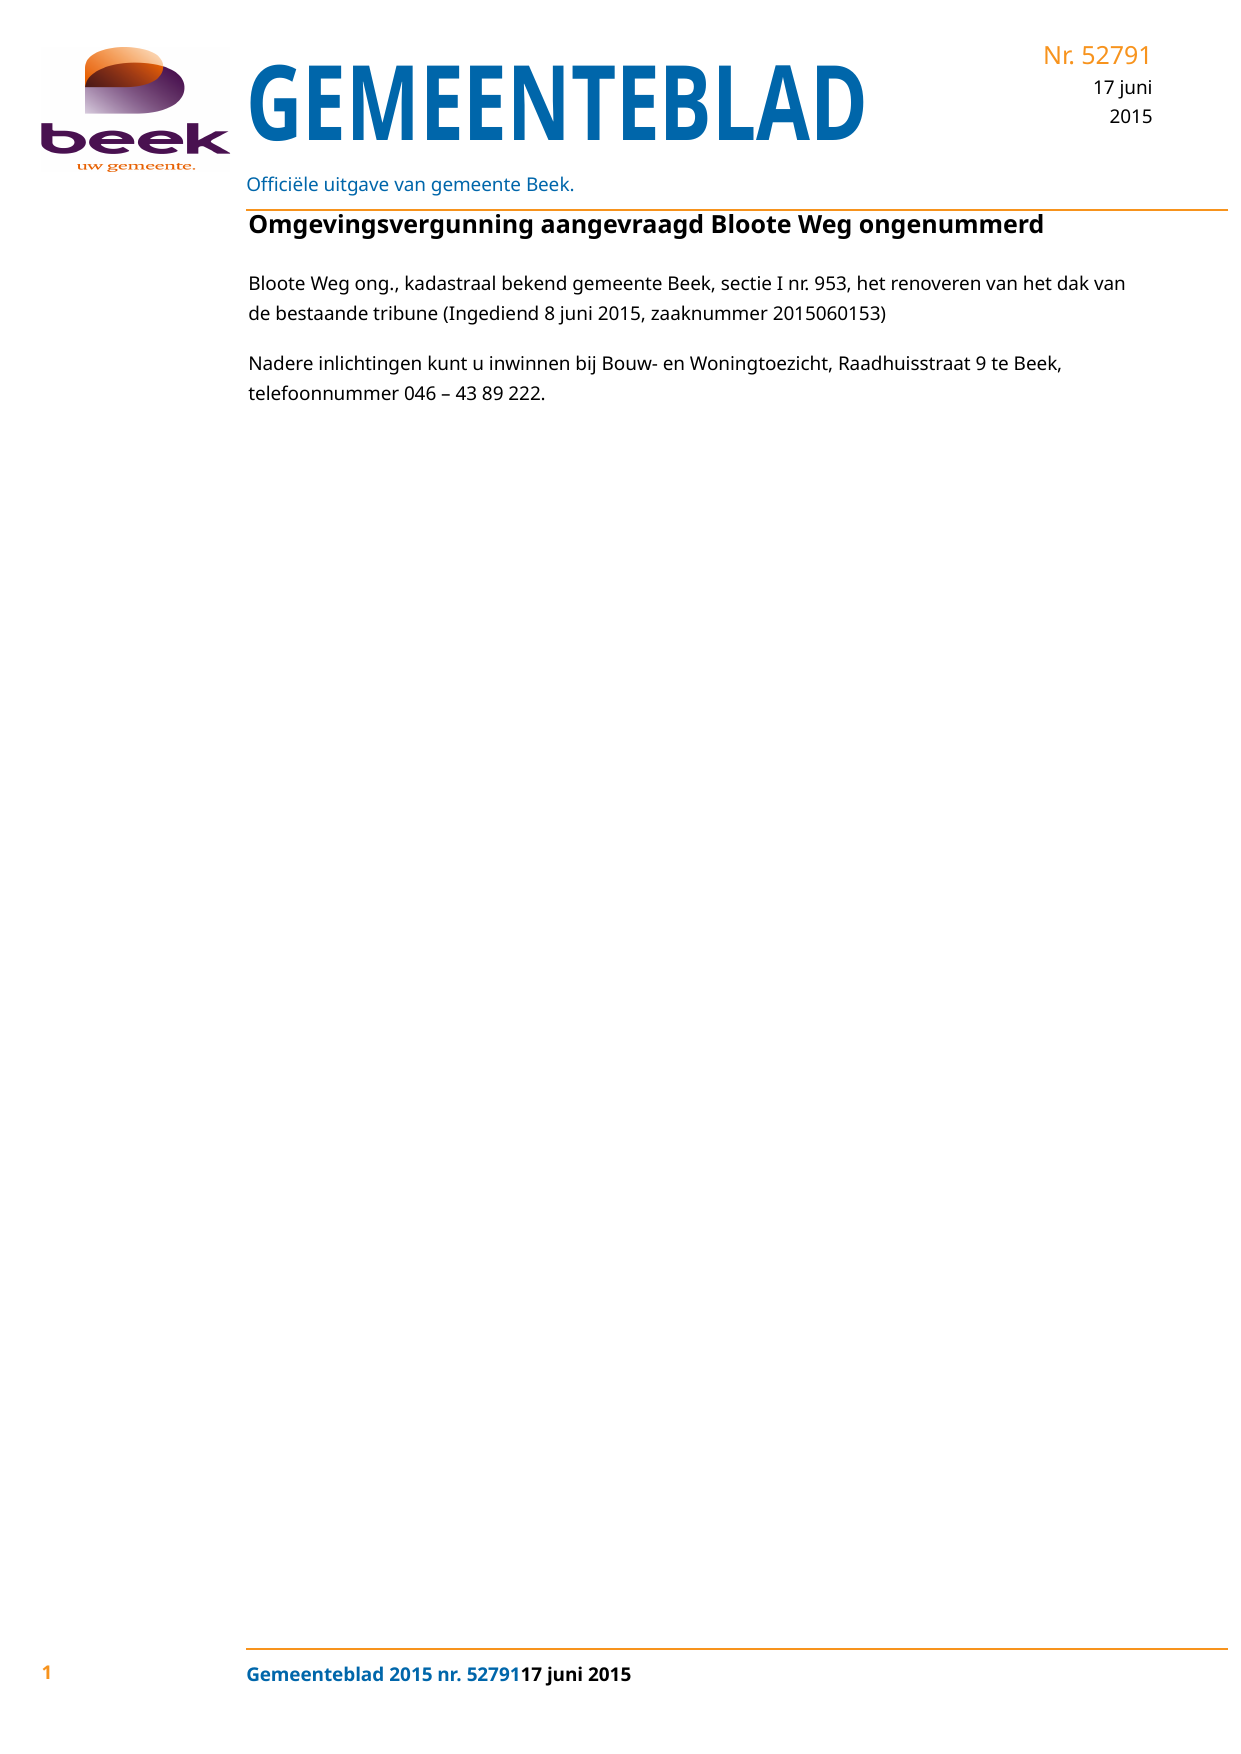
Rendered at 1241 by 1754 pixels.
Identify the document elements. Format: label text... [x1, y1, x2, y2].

picture [41, 47, 231, 172]
text Bloote Weg ong., kadastraal bekend gemeente Beek, sectie I nr. 953, het renoveren van het dak van de bestaande tribune (Ingediend 8 juni 2015, zaaknummer 2015060153) [248, 270, 1152, 326]
text Omgevingsvergunning aangevraagd Bloote Weg ongenummerd [248, 211, 1152, 241]
text Nadere inlichtingen kunt u inwinnen bij Bouw- en Woningtoezicht, Raadhuisstraat 9 te Beek, telefoonnummer 046 – 43 89 222. [248, 350, 1152, 406]
